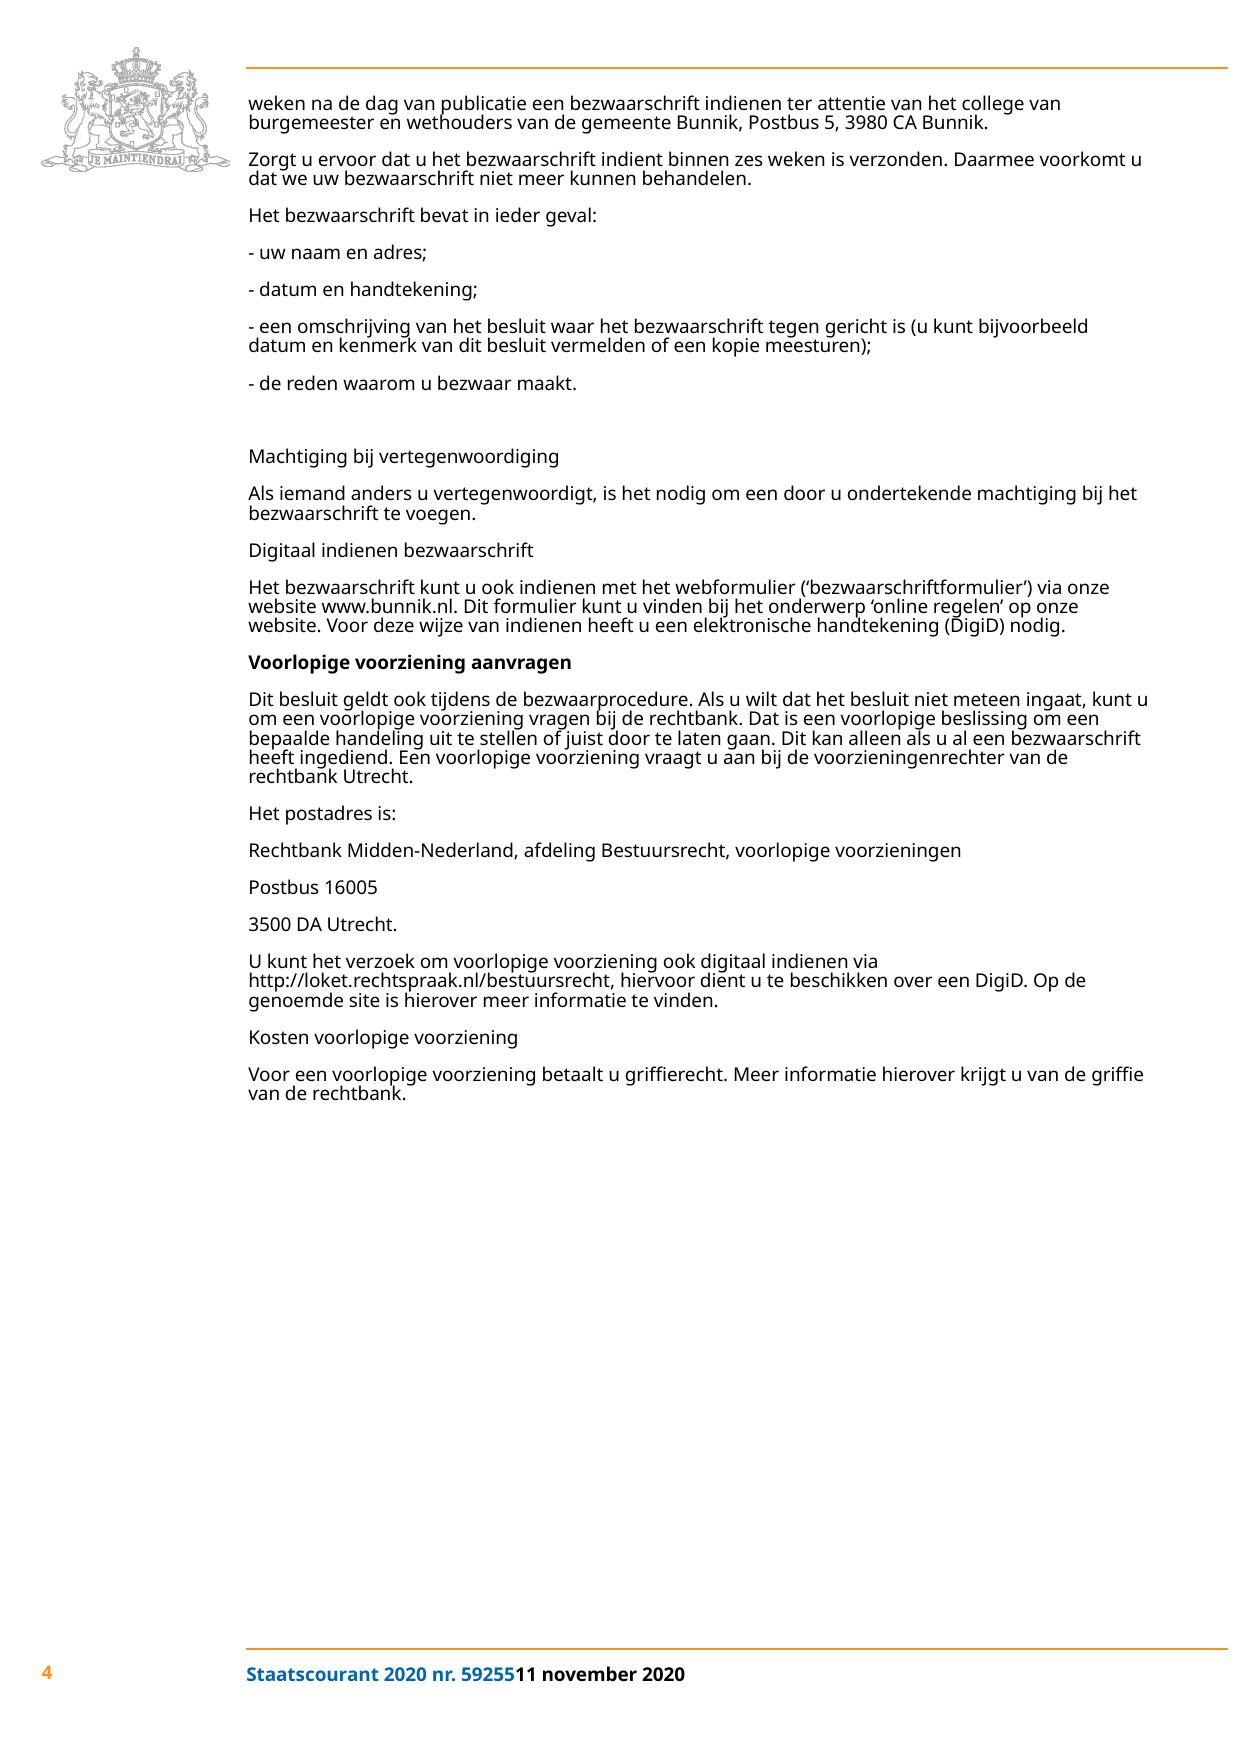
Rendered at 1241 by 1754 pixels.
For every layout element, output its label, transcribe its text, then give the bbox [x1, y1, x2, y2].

text Postbus 16005 [248, 879, 1152, 898]
text Kosten voorlopige voorziening [248, 1029, 1152, 1048]
text Dit besluit geldt ook tijdens de bezwaarprocedure. Als u wilt dat het besluit niet meteen ingaat, kunt u om een voorlopige voorziening vragen bij de rechtbank. Dat is een voorlopige beslissing om een bepaalde handeling uit te stellen of juist door te laten gaan. Dit kan alleen als u al een bezwaarschrift heeft ingediend. Een voorlopige voorziening vraagt u aan bij de voorzieningenrechter van de rechtbank Utrecht. [248, 691, 1152, 787]
text U kunt het verzoek om voorlopige voorziening ook digitaal indienen via http://loket.rechtspraak.nl/bestuursrecht, hiervoor dient u te beschikken over een DigiD. Op de genoemde site is hierover meer informatie te vinden. [248, 953, 1152, 1011]
text - datum en handtekening; [248, 281, 1152, 301]
text Voorlopige voorziening aanvragen [248, 654, 1152, 673]
text Het bezwaarschrift bevat in ieder geval: [248, 207, 1152, 227]
text Het bezwaarschrift kunt u ook indienen met het webformulier (‘bezwaarschriftformulier’) via onze website www.bunnik.nl. Dit formulier kunt u vinden bij het onderwerp ‘online regelen’ op onze website. Voor deze wijze van indienen heeft u een elektronische handtekening (DigiD) nodig. [248, 579, 1152, 636]
text Rechtbank Midden-Nederland, afdeling Bestuursrecht, voorlopige voorzieningen [248, 842, 1152, 861]
text 3500 DA Utrecht. [248, 916, 1152, 935]
text Voor een voorlopige voorziening betaalt u griffierecht. Meer informatie hierover krijgt u van de griffie van de rechtbank. [248, 1066, 1152, 1104]
text Het postadres is: [248, 805, 1152, 824]
text Machtiging bij vertegenwoordiging [248, 448, 1152, 468]
text Digitaal indienen bezwaarschrift [248, 542, 1152, 561]
text weken na de dag van publicatie een bezwaarschrift indienen ter attentie van het college van burgemeester en wethouders van de gemeente Bunnik, Postbus 5, 3980 CA Bunnik. [248, 95, 1152, 133]
text Zorgt u ervoor dat u het bezwaarschrift indient binnen zes weken is verzonden. Daarmee voorkomt u dat we uw bezwaarschrift niet meer kunnen behandelen. [248, 151, 1152, 189]
text Als iemand anders u vertegenwoordigt, is het nodig om een door u ondertekende machtiging bij het bezwaarschrift te voegen. [248, 485, 1152, 524]
picture [41, 47, 231, 172]
text - uw naam en adres; [248, 244, 1152, 263]
text - een omschrijving van het besluit waar het bezwaarschrift tegen gericht is (u kunt bijvoorbeeld datum en kenmerk van dit besluit vermelden of een kopie meesturen); [248, 318, 1152, 357]
text - de reden waarom u bezwaar maakt. [248, 374, 1152, 394]
